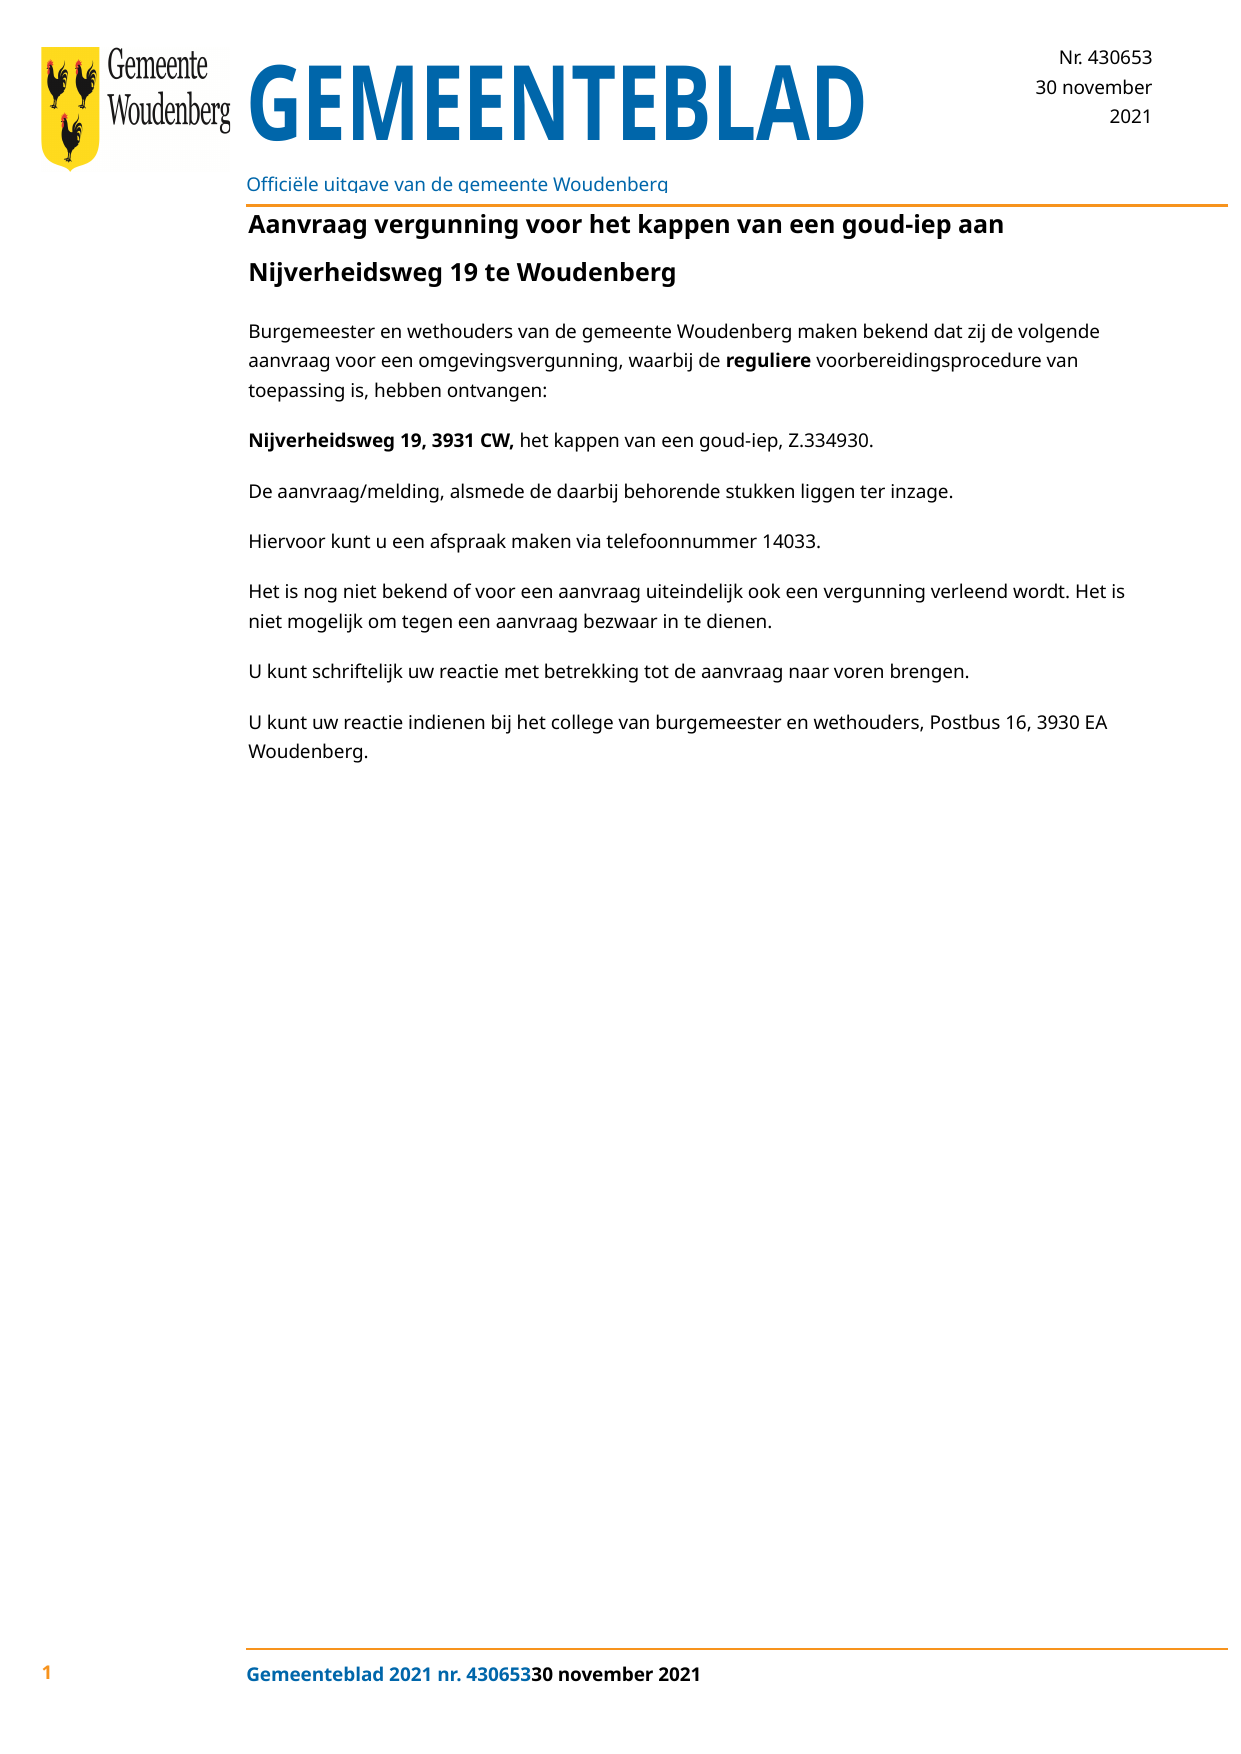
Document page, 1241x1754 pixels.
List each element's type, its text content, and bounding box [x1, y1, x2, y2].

text Nijverheidsweg 19, 3931 CW, het kappen van een goud-iep, Z.334930. [248, 427, 1152, 453]
text Aanvraag vergunning voor het kappen van een goud-iep aan Nijverheidsweg 19 te Woudenberg [248, 207, 1152, 288]
text U kunt schriftelijk uw reactie met betrekking tot de aanvraag naar voren brengen. [248, 659, 1152, 684]
text Hiervoor kunt u een afspraak maken via telefoonnummer 14033. [248, 528, 1152, 554]
text U kunt uw reactie indienen bij het college van burgemeester en wethouders, Postbus 16, 3930 EA Woudenberg. [248, 709, 1152, 764]
text Het is nog niet bekend of voor een aanvraag uiteindelijk ook een vergunning verleend wordt. Het is niet mogelijk om tegen een aanvraag bezwaar in te dienen. [248, 579, 1152, 634]
text De aanvraag/melding, alsmede de daarbij behorende stukken liggen ter inzage. [248, 478, 1152, 504]
text Burgemeester en wethouders van de gemeente Woudenberg maken bekend dat zij de volgende aanvraag voor een omgevingsvergunning, waarbij de reguliere voorbereidingsprocedure van toepassing is, hebben ontvangen: [248, 318, 1152, 403]
picture [41, 47, 231, 172]
